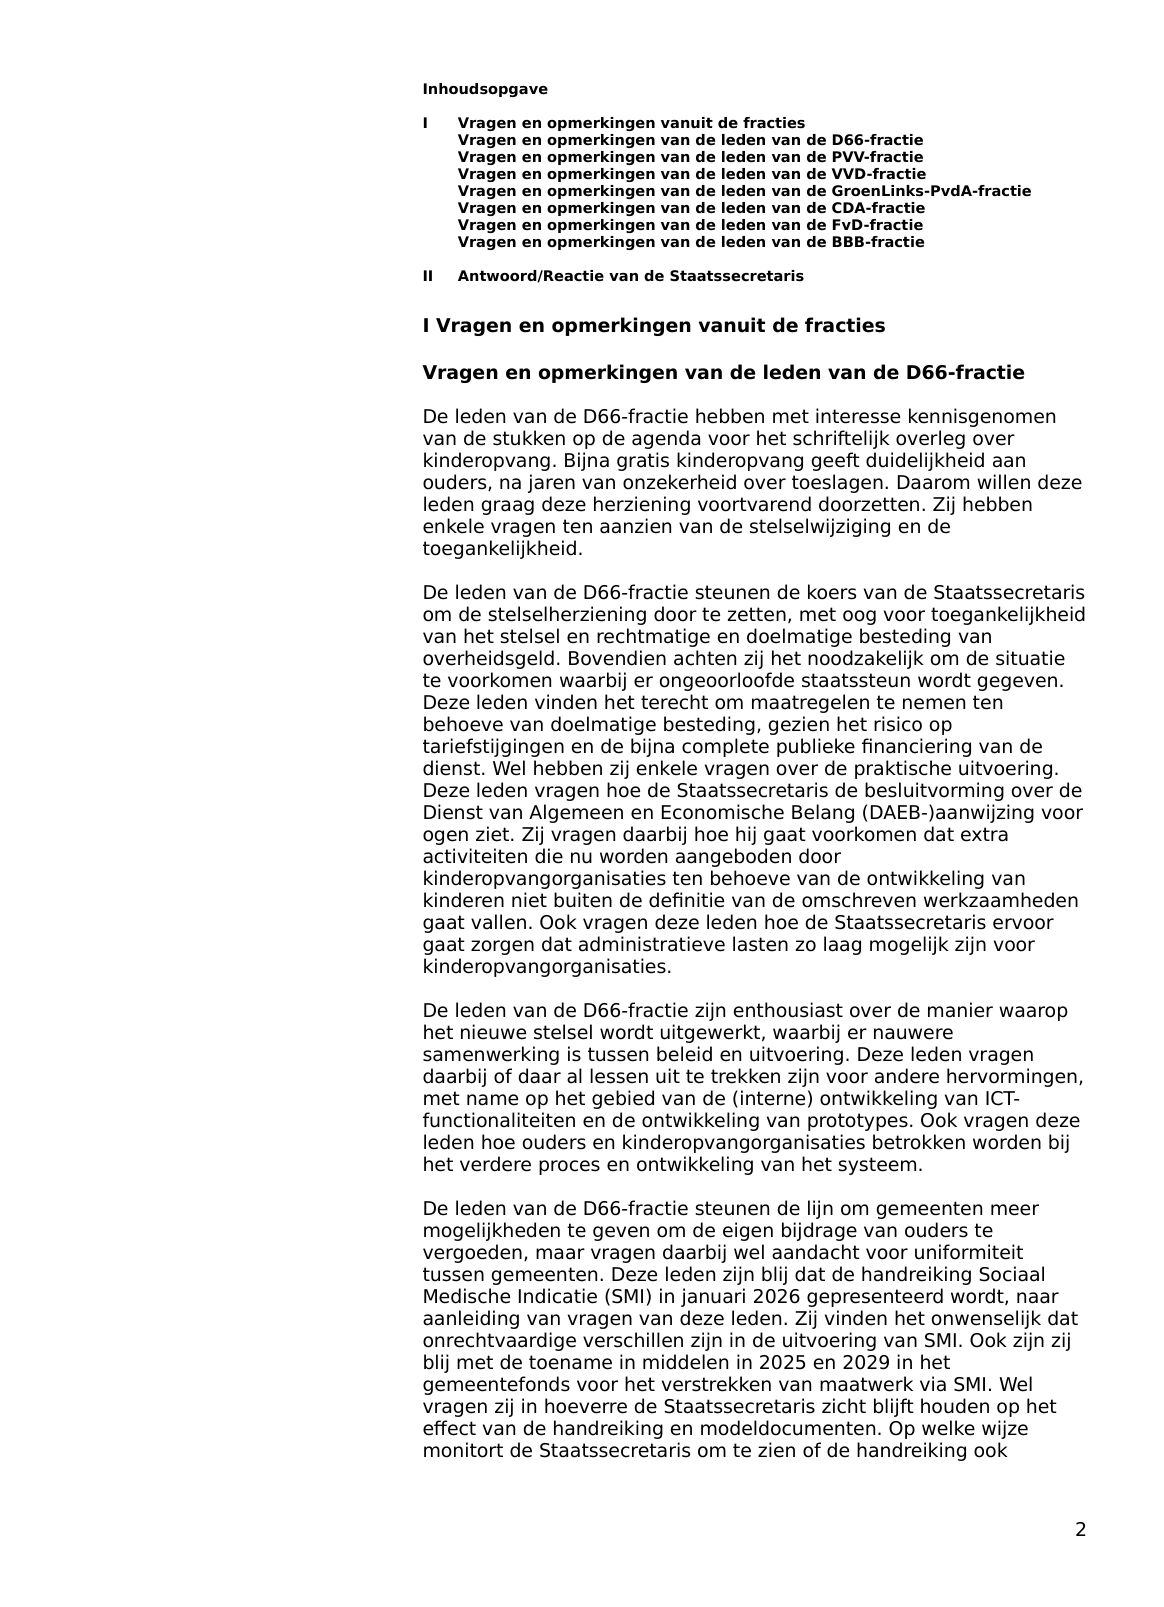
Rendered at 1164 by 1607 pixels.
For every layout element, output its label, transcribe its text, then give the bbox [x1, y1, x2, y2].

table_cell Vragen en opmerkingen van de leden van de GroenLinks-PvdA-fractie [452, 183, 1087, 200]
table_cell Vragen en opmerkingen van de leden van de CDA-fractie [452, 200, 1087, 217]
table_cell Vragen en opmerkingen van de leden van de FvD-fractie [452, 217, 1087, 234]
table_cell Vragen en opmerkingen vanuit de fracties [452, 115, 1087, 132]
table_cell [422, 200, 452, 217]
table_cell [422, 132, 452, 149]
table_cell Vragen en opmerkingen van de leden van de BBB-fractie [452, 234, 1087, 251]
table_cell Vragen en opmerkingen van de leden van de VVD-fractie [452, 166, 1087, 183]
table_cell I [422, 115, 452, 132]
text De leden van de D66-fractie zijn enthousiast over de manier waarop het nieuwe stelsel wordt uitgewerkt, waarbij er nauwere samenwerking is tussen beleid en uitvoering. Deze leden vragen daarbij of daar al lessen uit te trekken zijn voor andere hervormingen, met name op het gebied van de (interne) ontwikkeling van ICT-functionaliteiten en de ontwikkeling van prototypes. Ook vragen deze leden hoe ouders en kinderopvangorganisaties betrokken worden bij het verdere proces en ontwikkeling van het systeem. [422, 1000, 1087, 1176]
table_cell Vragen en opmerkingen van de leden van de PVV-fractie [452, 149, 1087, 166]
subtitle Vragen en opmerkingen van de leden van de D66-fractie [422, 362, 1087, 384]
table_cell [452, 251, 1087, 268]
table_cell Vragen en opmerkingen van de leden van de D66-fractie [452, 132, 1087, 149]
table_cell II [422, 268, 452, 285]
text De leden van de D66-fractie steunen de koers van de Staatssecretaris om de stelselherziening door te zetten, met oog voor toegankelijkheid van het stelsel en rechtmatige en doelmatige besteding van overheidsgeld. Bovendien achten zij het noodzakelijk om de situatie te voorkomen waarbij er ongeoorloofde staatssteun wordt gegeven. Deze leden vinden het terecht om maatregelen te nemen ten behoeve van doelmatige besteding, gezien het risico op tariefstijgingen en de bijna complete publieke financiering van de dienst. Wel hebben zij enkele vragen over de praktische uitvoering. Deze leden vragen hoe de Staatssecretaris de besluitvorming over de Dienst van Algemeen en Economische Belang (DAEB-)aanwijzing voor ogen ziet. Zij vragen daarbij hoe hij gaat voorkomen dat extra activiteiten die nu worden aangeboden door kinderopvangorganisaties ten behoeve van de ontwikkeling van kinderen niet buiten de definitie van de omschreven werkzaamheden gaat vallen. Ook vragen deze leden hoe de Staatssecretaris ervoor gaat zorgen dat administratieve lasten zo laag mogelijk zijn voor kinderopvangorganisaties. [422, 582, 1087, 977]
table_cell [422, 166, 452, 183]
table_cell [422, 183, 452, 200]
table_cell [422, 217, 452, 234]
table_cell [422, 251, 452, 268]
table_cell Antwoord/Reactie van de Staatssecretaris [452, 268, 1087, 285]
text De leden van de D66-fractie hebben met interesse kennisgenomen van de stukken op de agenda voor het schriftelijk overleg over kinderopvang. Bijna gratis kinderopvang geeft duidelijkheid aan ouders, na jaren van onzekerheid over toeslagen. Daarom willen deze leden graag deze herziening voortvarend doorzetten. Zij hebben enkele vragen ten aanzien van de stelselwijziging en de toegankelijkheid. [422, 406, 1087, 560]
text De leden van de D66-fractie steunen de lijn om gemeenten meer mogelijkheden te geven om de eigen bijdrage van ouders te vergoeden, maar vragen daarbij wel aandacht voor uniformiteit tussen gemeenten. Deze leden zijn blij dat de handreiking Sociaal Medische Indicatie (SMI) in januari 2026 gepresenteerd wordt, naar aanleiding van vragen van deze leden. Zij vinden het onwenselijk dat onrechtvaardige verschillen zijn in de uitvoering van SMI. Ook zijn zij blij met de toename in middelen in 2025 en 2029 in het gemeentefonds voor het verstrekken van maatwerk via SMI. Wel vragen zij in hoeverre de Staatssecretaris zicht blijft houden op het effect van de handreiking en modeldocumenten. Op welke wijze monitort de Staatssecretaris om te zien of de handreiking ook [422, 1198, 1087, 1461]
table_cell [422, 234, 452, 251]
table_cell [422, 149, 452, 166]
table_cell [452, 98, 1087, 115]
subtitle I Vragen en opmerkingen vanuit de fracties [422, 315, 1087, 337]
table_cell [422, 98, 452, 115]
table_header Inhoudsopgave [422, 81, 1087, 98]
